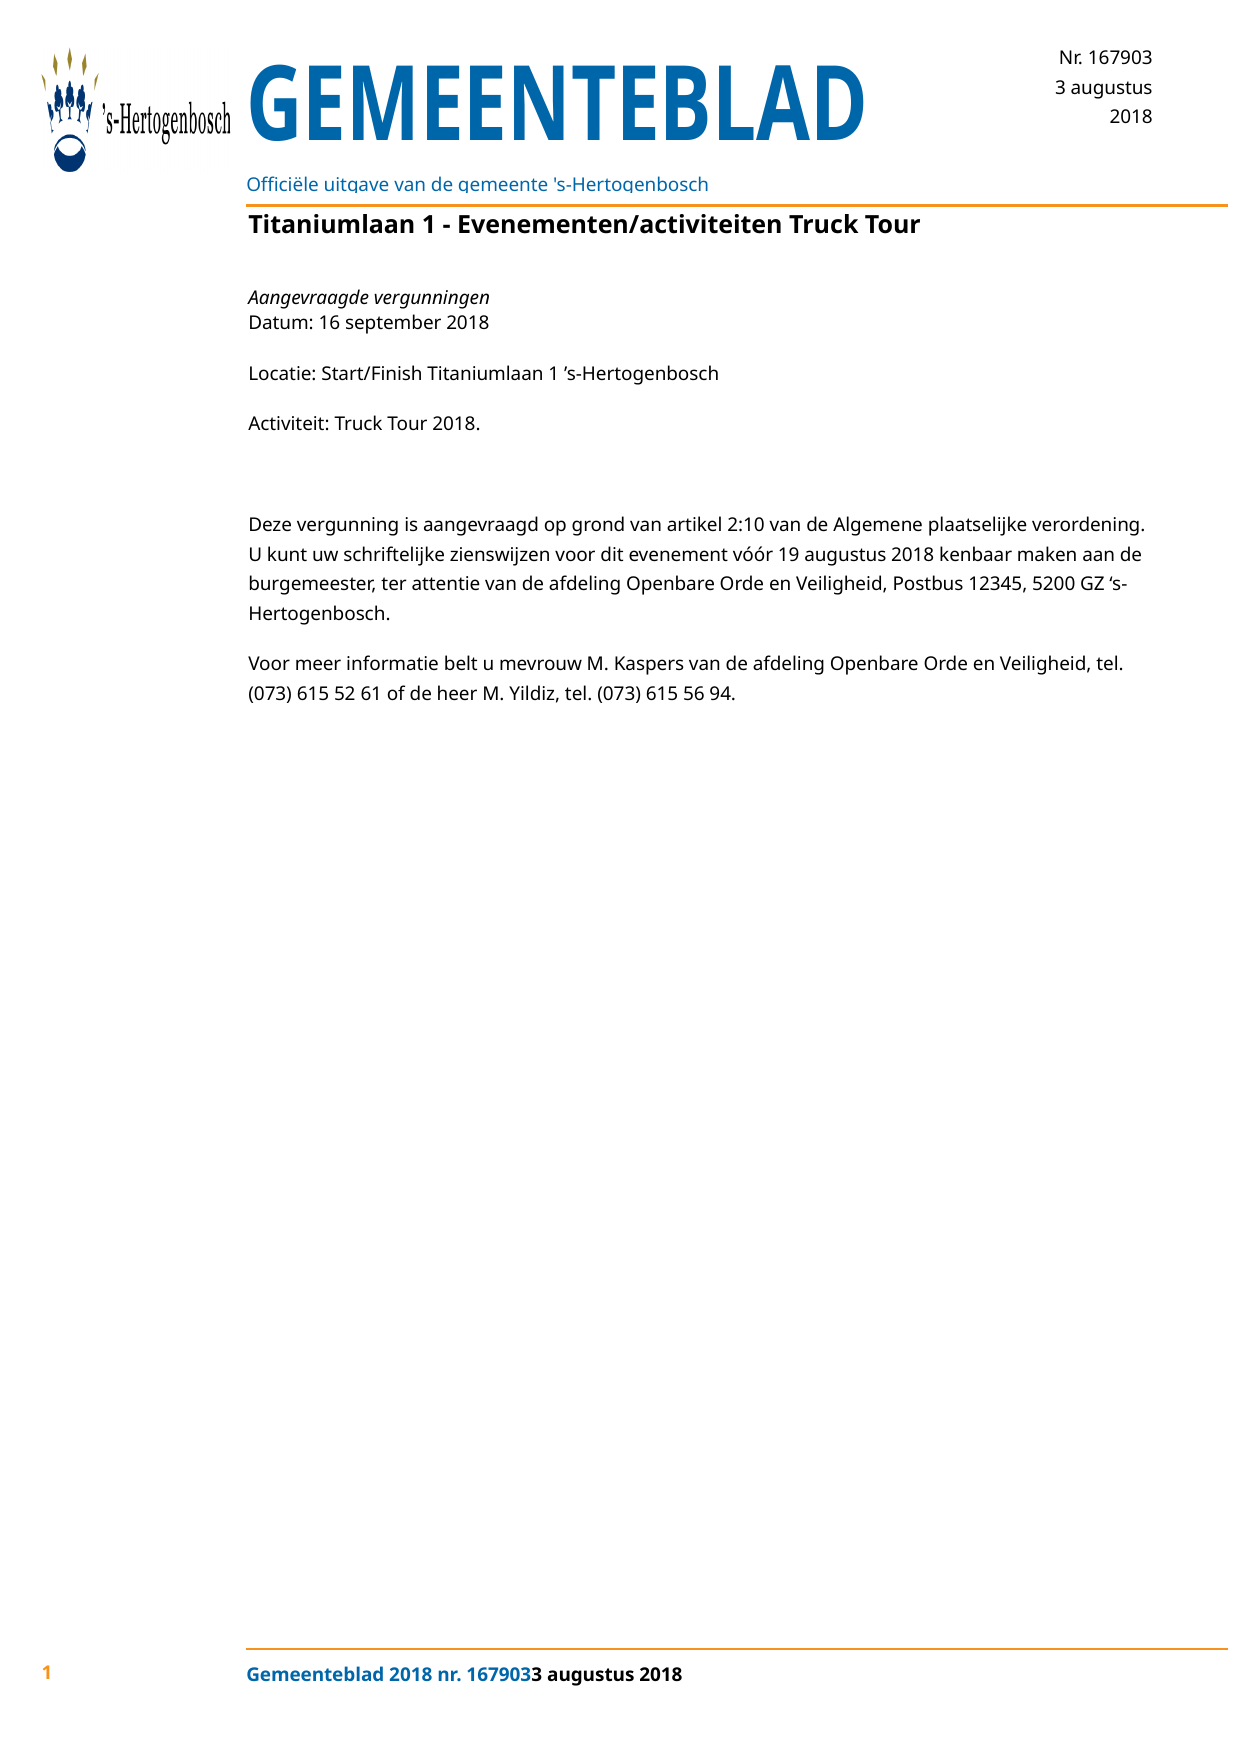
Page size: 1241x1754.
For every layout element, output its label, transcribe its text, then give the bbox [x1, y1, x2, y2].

text Voor meer informatie belt u mevrouw M. Kaspers van de afdeling Openbare Orde en Veiligheid, tel. (073) 615 52 61 of de heer M. Yildiz, tel. (073) 615 56 94. [248, 650, 1152, 706]
text Aangevraagde vergunningen [248, 284, 1152, 309]
text Activiteit: Truck Tour 2018. [248, 410, 1152, 436]
text Deze vergunning is aangevraagd op grond van artikel 2:10 van de Algemene plaatselijke verordening. U kunt uw schriftelijke zienswijzen voor dit evenement vóór 19 augustus 2018 kenbaar maken aan de burgemeester, ter attentie van de afdeling Openbare Orde en Veiligheid, Postbus 12345, 5200 GZ ‘s-Hertogenbosch. [248, 511, 1152, 626]
picture [41, 47, 231, 172]
text Locatie: Start/Finish Titaniumlaan 1 ’s-Hertogenbosch [248, 360, 1152, 386]
text Datum: 16 september 2018 [248, 309, 1152, 335]
text Titaniumlaan 1 - Evenementen/activiteiten Truck Tour [248, 207, 1152, 241]
